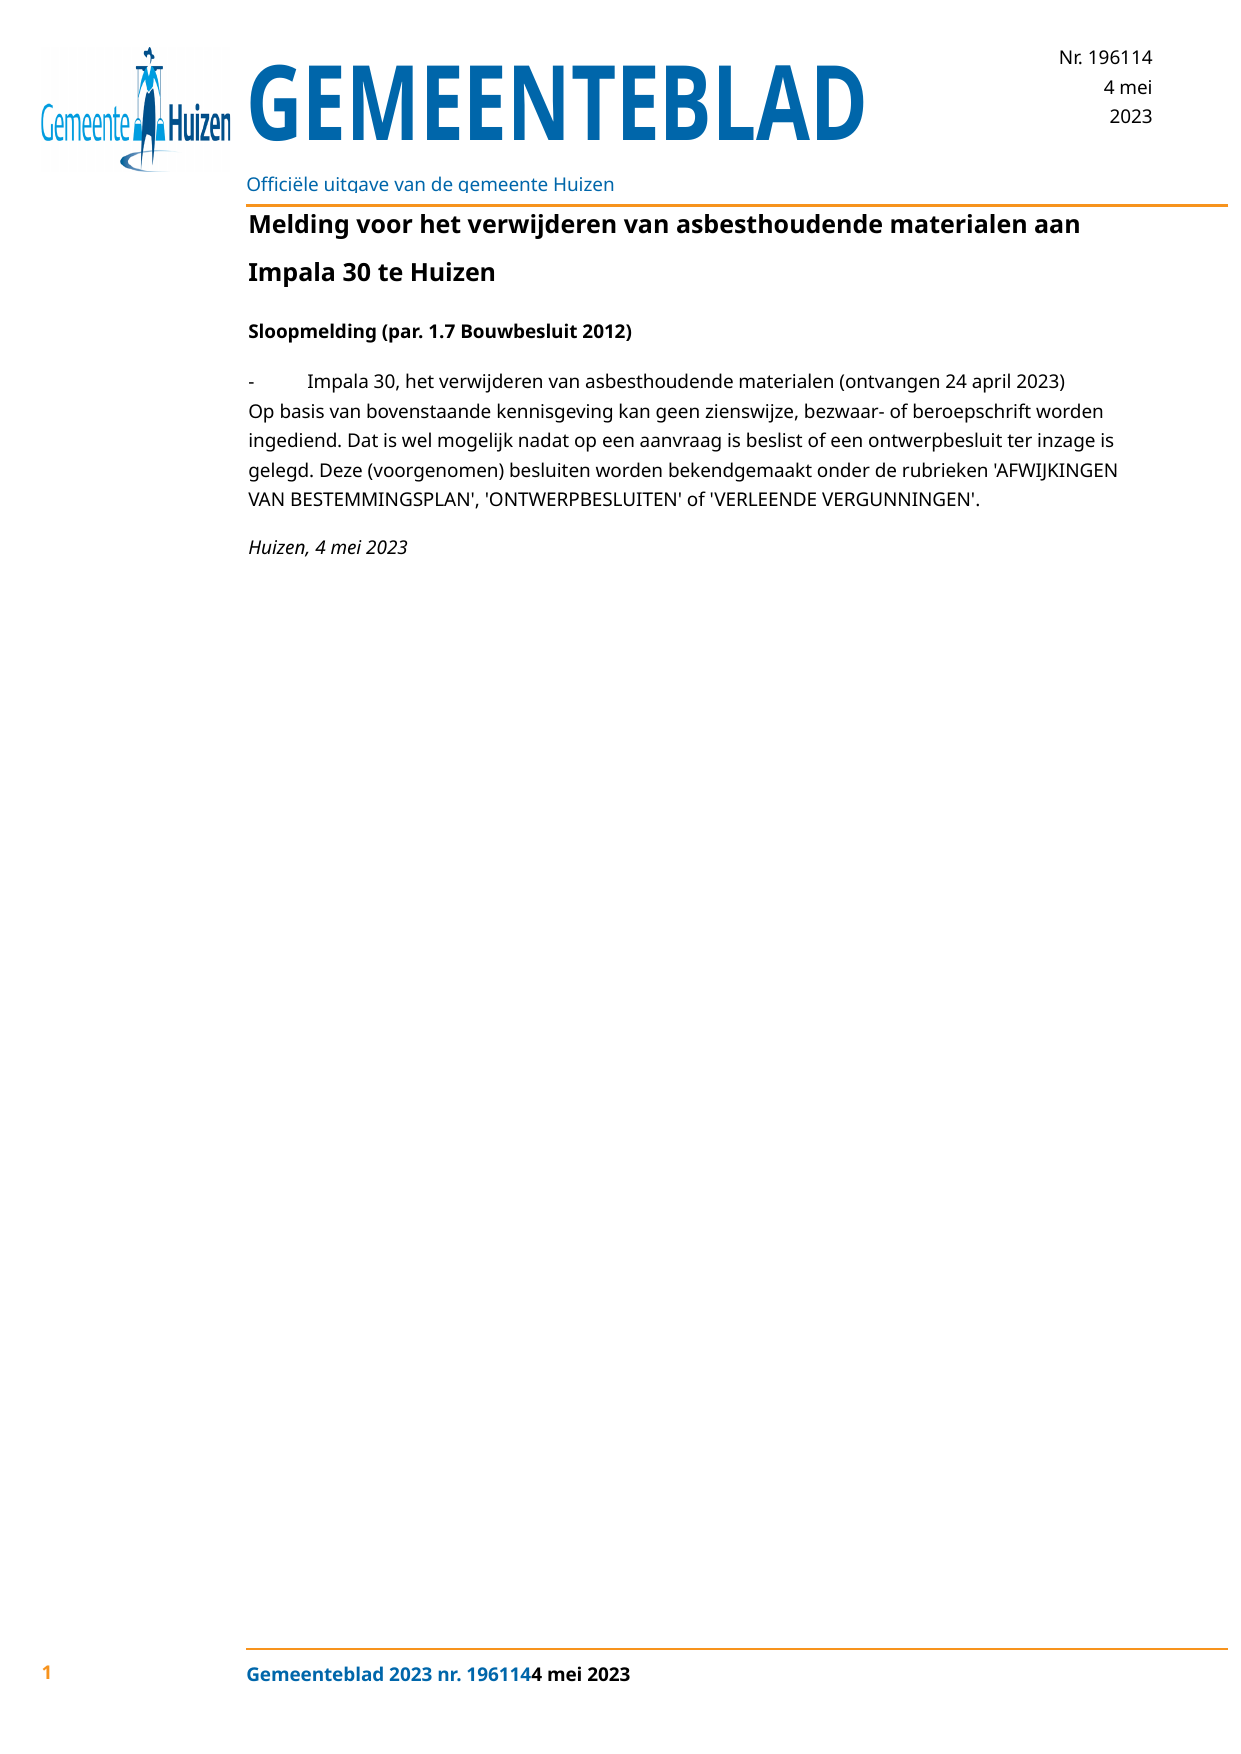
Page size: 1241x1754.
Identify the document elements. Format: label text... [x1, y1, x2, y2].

picture [41, 47, 231, 172]
text Huizen, 4 mei 2023 [248, 534, 1152, 560]
list Impala 30, het verwijderen van asbesthoudende materialen (ontvangen 24 april 2023) [248, 368, 1152, 394]
text Sloopmelding (par. 1.7 Bouwbesluit 2012) [248, 318, 1152, 344]
text Melding voor het verwijderen van asbesthoudende materialen aan Impala 30 te Huizen [248, 207, 1152, 288]
text Op basis van bovenstaande kennisgeving kan geen zienswijze, bezwaar- of beroepschrift worden ingediend. Dat is wel mogelijk nadat op een aanvraag is beslist of een ontwerpbesluit ter inzage is gelegd. Deze (voorgenomen) besluiten worden bekendgemaakt onder de rubrieken 'AFWIJKINGEN VAN BESTEMMINGSPLAN', 'ONTWERPBESLUITEN' of 'VERLEENDE VERGUNNINGEN'. [248, 398, 1152, 512]
